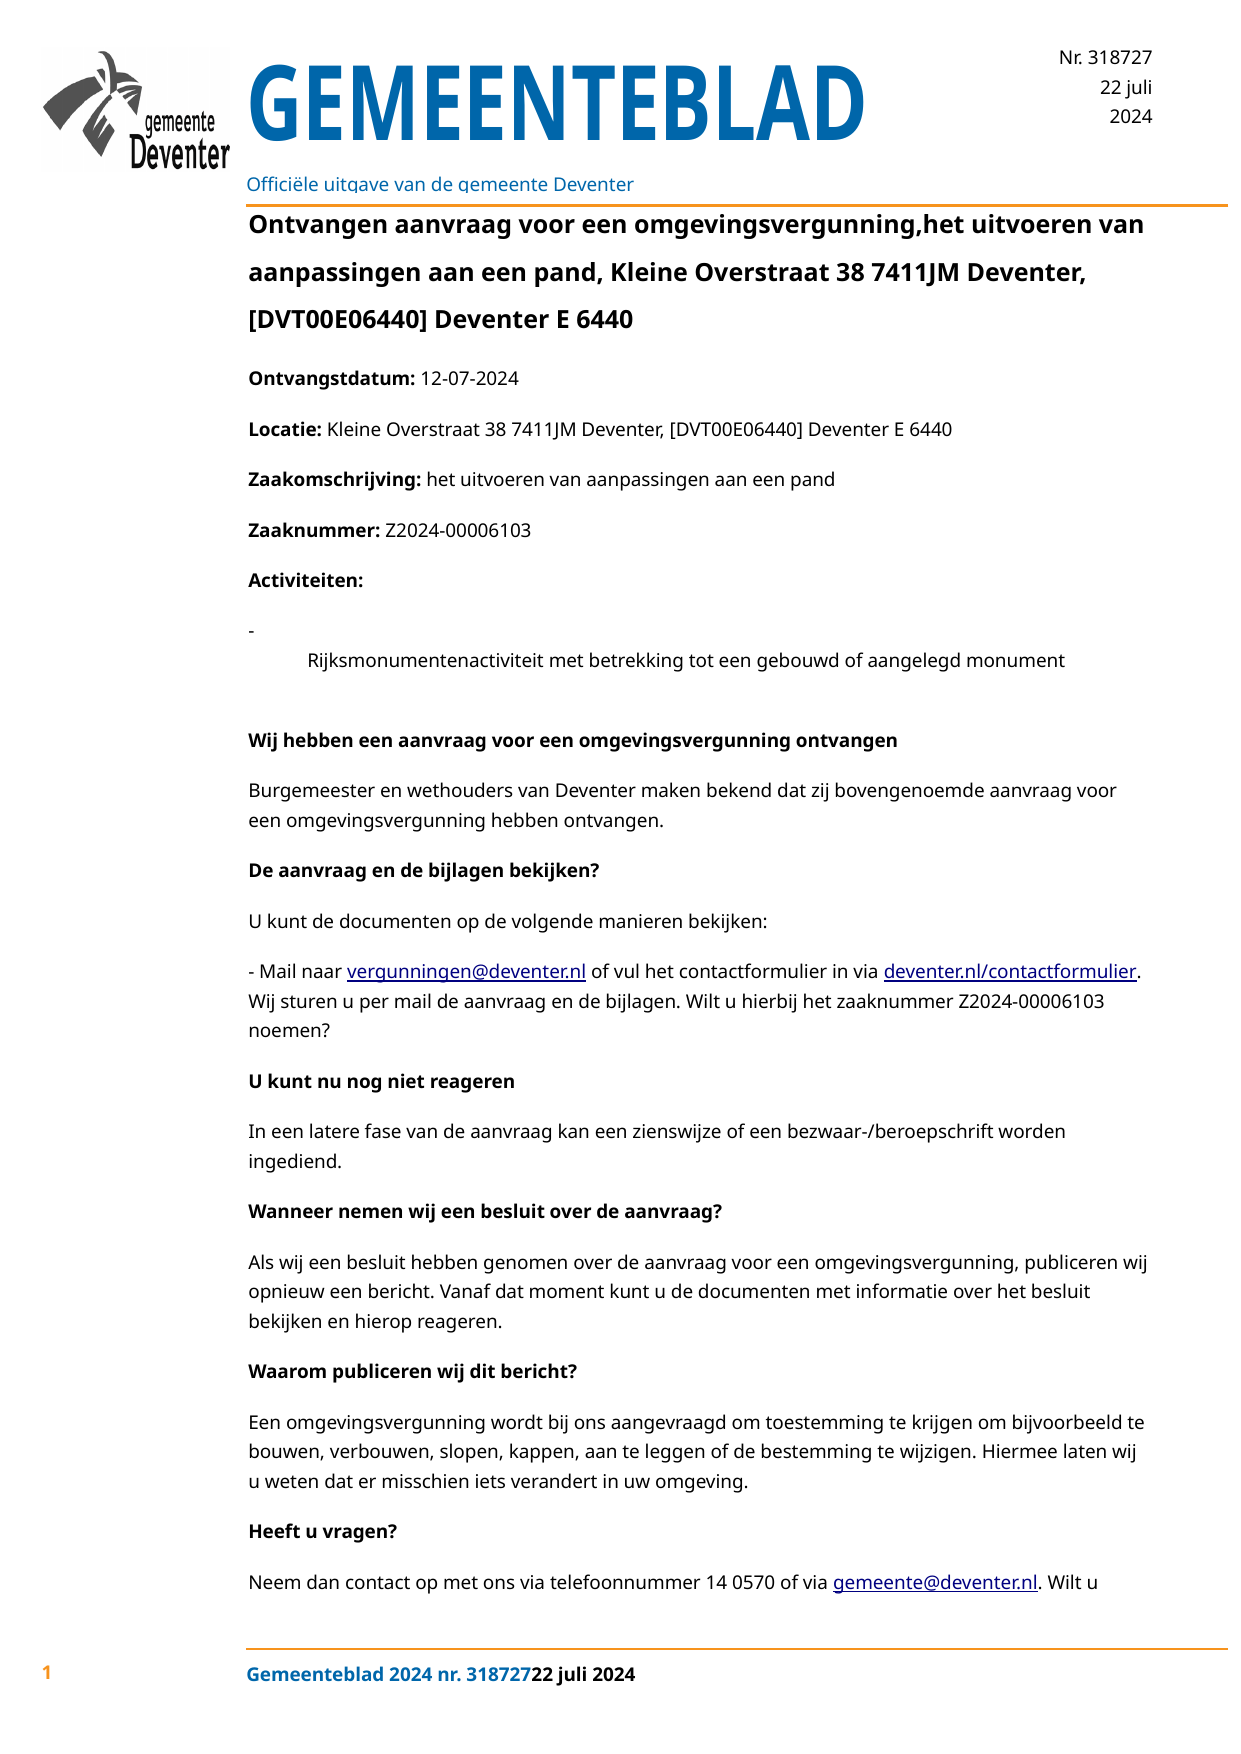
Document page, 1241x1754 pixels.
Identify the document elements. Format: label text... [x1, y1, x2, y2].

text Zaakomschrijving: het uitvoeren van aanpassingen aan een pand [248, 466, 1152, 492]
text Een omgevingsvergunning wordt bij ons aangevraagd om toestemming te krijgen om bijvoorbeeld te bouwen, verbouwen, slopen, kappen, aan te leggen of de bestemming te wijzigen. Hiermee laten wij u weten dat er misschien iets verandert in uw omgeving. [248, 1409, 1152, 1494]
text Als wij een besluit hebben genomen over de aanvraag voor een omgevingsvergunning, publiceren wij opnieuw een bericht. Vanaf dat moment kunt u de documenten met informatie over het besluit bekijken en hierop reageren. [248, 1249, 1152, 1334]
text Ontvangstdatum: 12-07-2024 [248, 366, 1152, 391]
picture [41, 47, 231, 172]
text Activiteiten: [248, 567, 1152, 593]
text Burgemeester en wethouders van Deventer maken bekend dat zij bovengenoemde aanvraag voor een omgevingsvergunning hebben ontvangen. [248, 778, 1152, 833]
text Zaaknummer: Z2024-00006103 [248, 517, 1152, 542]
text Ontvangen aanvraag voor een omgevingsvergunning,het uitvoeren van aanpassingen aan een pand, Kleine Overstraat 38 7411JM Deventer, [DVT00E06440] Deventer E 6440 [248, 207, 1152, 336]
text Heeft u vragen? [248, 1518, 1152, 1544]
list Rijksmonumentenactiviteit met betrekking tot een gebouwd of aangelegd monument [248, 647, 1152, 673]
text Locatie: Kleine Overstraat 38 7411JM Deventer, [DVT00E06440] Deventer E 6440 [248, 416, 1152, 442]
text Wanneer nemen wij een besluit over de aanvraag? [248, 1198, 1152, 1224]
text De aanvraag en de bijlagen bekijken? [248, 858, 1152, 883]
text Neem dan contact op met ons via telefoonnummer 14 0570 of via gemeente@deventer.nl. Wilt u [248, 1569, 1152, 1594]
text Waarom publiceren wij dit bericht? [248, 1358, 1152, 1384]
text In een latere fase van de aanvraag kan een zienswijze of een bezwaar-/beroepschrift worden ingediend. [248, 1118, 1152, 1174]
text - Mail naar vergunningen@deventer.nl of vul het contactformulier in via deventer.nl/contactformulier. Wij sturen u per mail de aanvraag en de bijlagen. Wilt u hierbij het zaaknummer Z2024-00006103 noemen? [248, 958, 1152, 1043]
text Wij hebben een aanvraag voor een omgevingsvergunning ontvangen [248, 727, 1152, 753]
text U kunt nu nog niet reageren [248, 1068, 1152, 1094]
text U kunt de documenten op de volgende manieren bekijken: [248, 908, 1152, 934]
